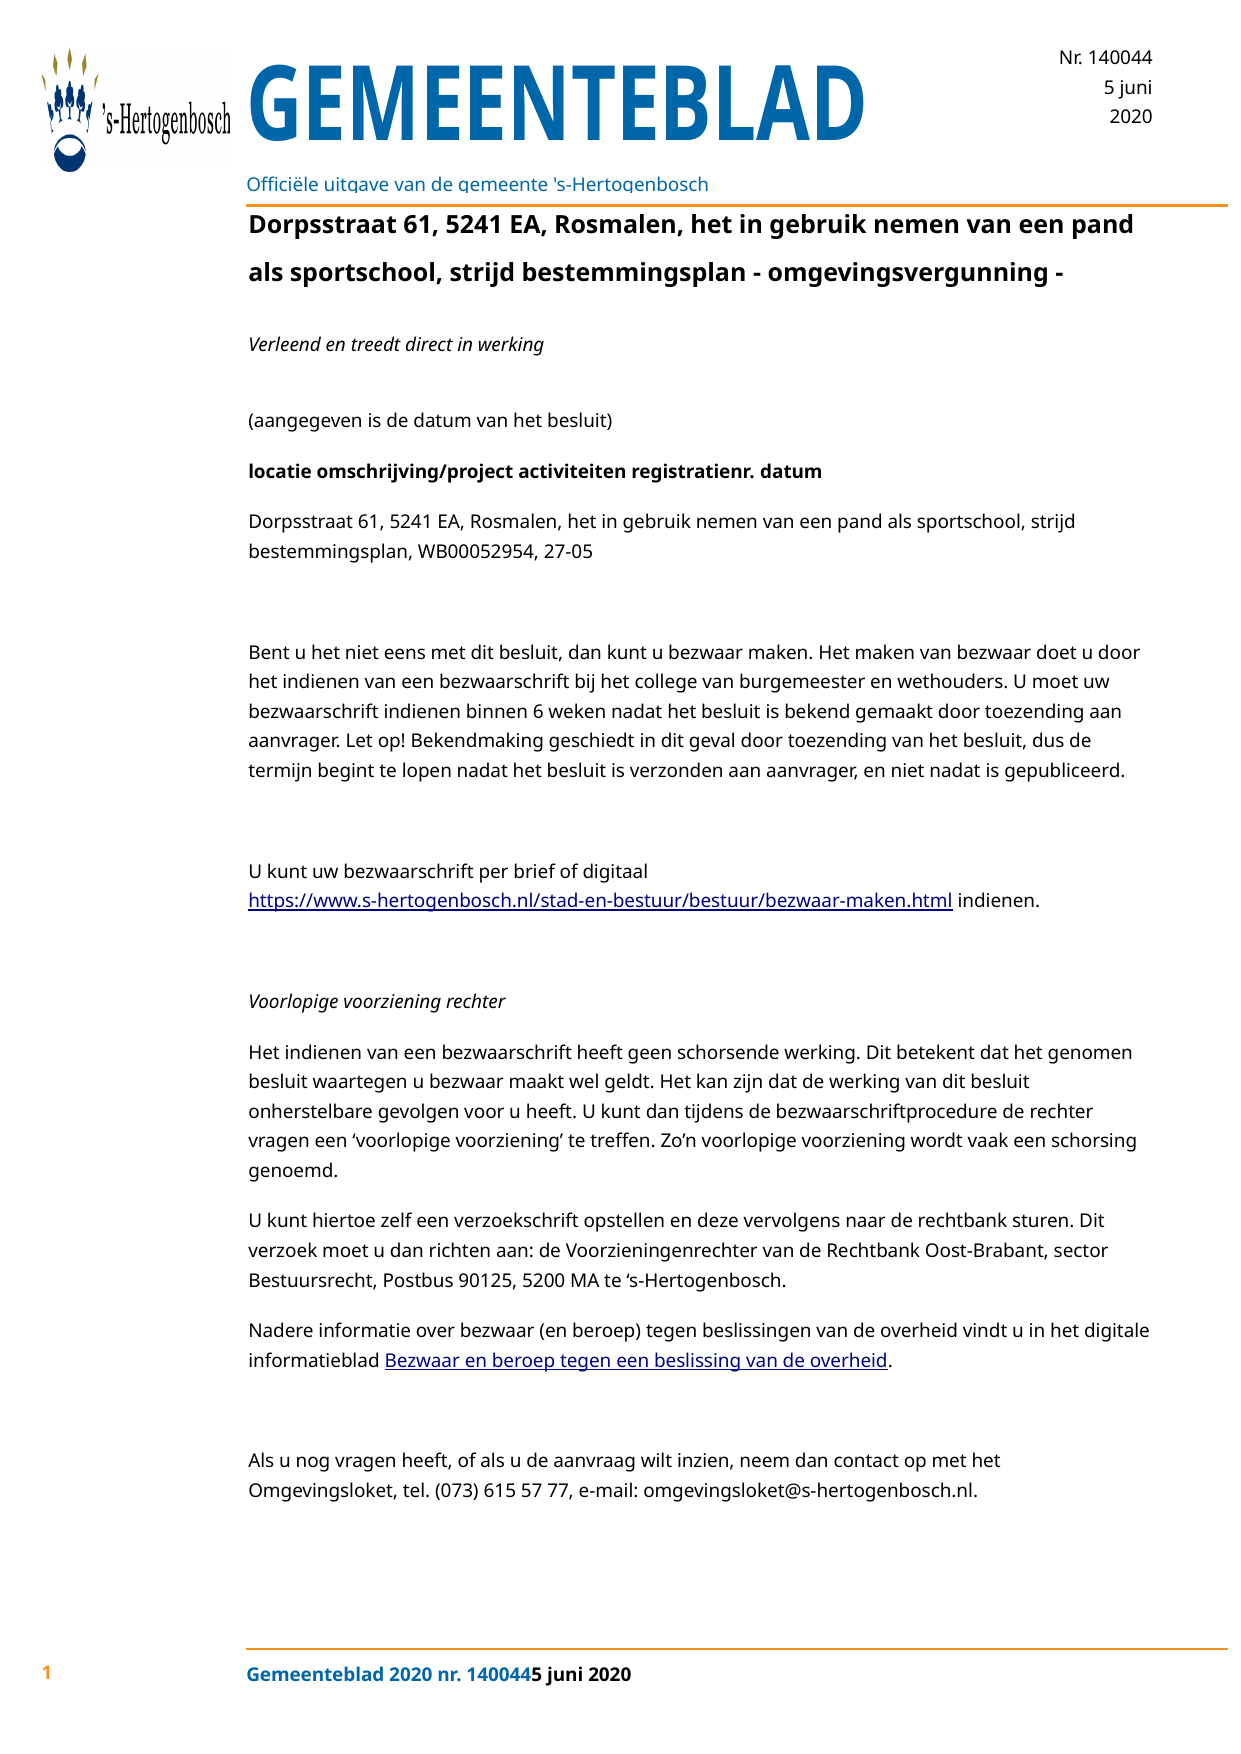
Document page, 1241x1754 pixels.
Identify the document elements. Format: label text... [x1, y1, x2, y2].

text Dorpsstraat 61, 5241 EA, Rosmalen, het in gebruik nemen van een pand als sportschool, strijd bestemmingsplan - omgevingsvergunning - [248, 207, 1152, 288]
text Verleend en treedt direct in werking [248, 331, 1152, 357]
text Voorlopige voorziening rechter [248, 988, 1152, 1014]
text Bent u het niet eens met dit besluit, dan kunt u bezwaar maken. Het maken van bezwaar doet u door het indienen van een bezwaarschrift bij het college van burgemeester en wethouders. U moet uw bezwaarschrift indienen binnen 6 weken nadat het besluit is bekend gemaakt door toezending aan aanvrager. Let op! Bekendmaking geschiedt in dit geval door toezending van het besluit, dus de termijn begint te lopen nadat het besluit is verzonden aan aanvrager, en niet nadat is gepubliceerd. [248, 639, 1152, 783]
text (aangegeven is de datum van het besluit) [248, 408, 1152, 433]
text Nadere informatie over bezwaar (en beroep) tegen beslissingen van de overheid vindt u in het digitale informatieblad Bezwaar en beroep tegen een beslissing van de overheid. [248, 1317, 1152, 1372]
text U kunt uw bezwaarschrift per brief of digitaal https://www.s-hertogenbosch.nl/stad-en-bestuur/bestuur/bezwaar-maken.html indienen. [248, 858, 1152, 913]
text Het indienen van een bezwaarschrift heeft geen schorsende werking. Dit betekent dat het genomen besluit waartegen u bezwaar maakt wel geldt. Het kan zijn dat de werking van dit besluit onherstelbare gevolgen voor u heeft. U kunt dan tijdens de bezwaarschriftprocedure de rechter vragen een ‘voorlopige voorziening’ te treffen. Zo’n voorlopige voorziening wordt vaak een schorsing genoemd. [248, 1039, 1152, 1183]
text Als u nog vragen heeft, of als u de aanvraag wilt inzien, neem dan contact op met het Omgevingsloket, tel. (073) 615 57 77, e-mail: omgevingsloket@s-hertogenbosch.nl. [248, 1448, 1152, 1503]
text Dorpsstraat 61, 5241 EA, Rosmalen, het in gebruik nemen van een pand als sportschool, strijd bestemmingsplan, WB00052954, 27-05 [248, 508, 1152, 564]
text U kunt hiertoe zelf een verzoekschrift opstellen en deze vervolgens naar de rechtbank sturen. Dit verzoek moet u dan richten aan: de Voorzieningenrechter van de Rechtbank Oost-Brabant, sector Bestuursrecht, Postbus 90125, 5200 MA te ‘s-Hertogenbosch. [248, 1208, 1152, 1292]
text locatie omschrijving/project activiteiten registratienr. datum [248, 458, 1152, 484]
picture [41, 47, 231, 172]
